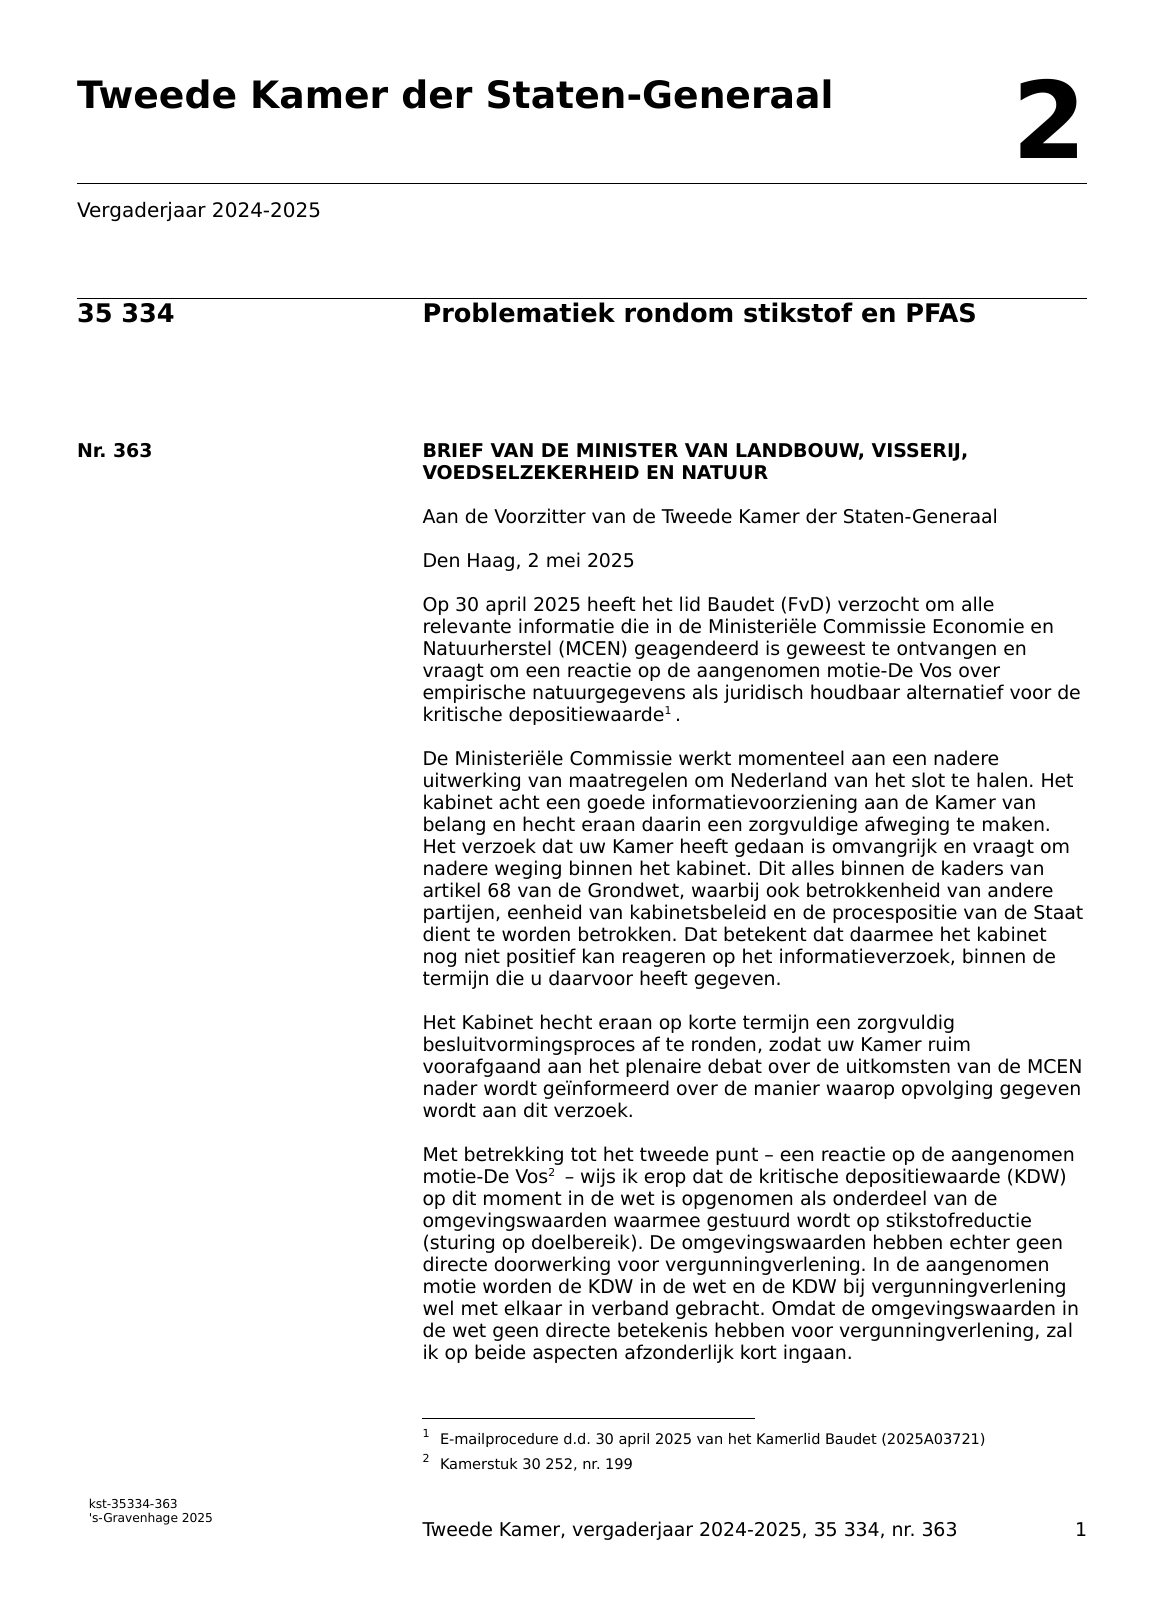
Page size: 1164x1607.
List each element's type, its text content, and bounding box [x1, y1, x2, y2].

text kst-35334-363 [88, 1497, 323, 1511]
table_header 2 [886, 59, 1087, 183]
text Kamerstuk 30 252, nr. 199 [422, 1452, 1087, 1474]
text Den Haag, 2 mei 2025 [422, 550, 1087, 572]
text Met betrekking tot het tweede punt – een reactie op de aangenomen motie-De Vos – wijs ik erop dat de kritische depositiewaarde (KDW) op dit moment in de wet is opgenomen als onderdeel van de omgevingswaarden waarmee gestuurd wordt op stikstofreductie (sturing op doelbereik). De omgevingswaarden hebben echter geen directe doorwerking voor vergunningverlening. In de aangenomen motie worden de KDW in de wet en de KDW bij vergunningverlening wel met elkaar in verband gebracht. Omdat de omgevingswaarden in de wet geen directe betekenis hebben voor vergunningverlening, zal ik op beide aspecten afzonderlijk kort ingaan. [422, 1144, 1087, 1364]
text De Ministeriële Commissie werkt momenteel aan een nadere uitwerking van maatregelen om Nederland van het slot te halen. Het kabinet acht een goede informatievoorziening aan de Kamer van belang en hecht eraan daarin een zorgvuldige afweging te maken. Het verzoek dat uw Kamer heeft gedaan is omvangrijk en vraagt om nadere weging binnen het kabinet. Dit alles binnen de kaders van artikel 68 van de Grondwet, waarbij ook betrokkenheid van andere partijen, eenheid van kabinetsbeleid en de procespositie van de Staat dient te worden betrokken. Dat betekent dat daarmee het kabinet nog niet positief kan reageren op het informatieverzoek, binnen de termijn die u daarvoor heeft gegeven. [422, 748, 1087, 990]
text E-mailprocedure d.d. 30 april 2025 van het Kamerlid Baudet (2025A03721) [422, 1427, 1087, 1449]
text Het Kabinet hecht eraan op korte termijn een zorgvuldig besluitvormingsproces af te ronden, zodat uw Kamer ruim voorafgaand aan het plenaire debat over de uitkomsten van de MCEN nader wordt geïnformeerd over de manier waarop opvolging gegeven wordt aan dit verzoek. [422, 1012, 1087, 1122]
table_header Tweede Kamer der Staten-Generaal [77, 59, 886, 183]
text 's-Gravenhage 2025 [88, 1511, 323, 1525]
subtitle 35 334 Problematiek rondom stikstof en PFAS [77, 299, 1087, 329]
subtitle Nr. 363 BRIEF VAN DE MINISTER VAN LANDBOUW, VISSERIJ, VOEDSELZEKERHEID EN NATUUR [77, 440, 1087, 484]
text Aan de Voorzitter van de Tweede Kamer der Staten-Generaal [422, 506, 1087, 528]
text Op 30 april 2025 heeft het lid Baudet (FvD) verzocht om alle relevante informatie die in de Ministeriële Commissie Economie en Natuurherstel (MCEN) geagendeerd is geweest te ontvangen en vraagt om een reactie op de aangenomen motie-De Vos over empirische natuurgegevens als juridisch houdbaar alternatief voor de kritische depositiewaarde. [422, 594, 1087, 726]
table_cell Vergaderjaar 2024-2025 [77, 184, 1087, 298]
